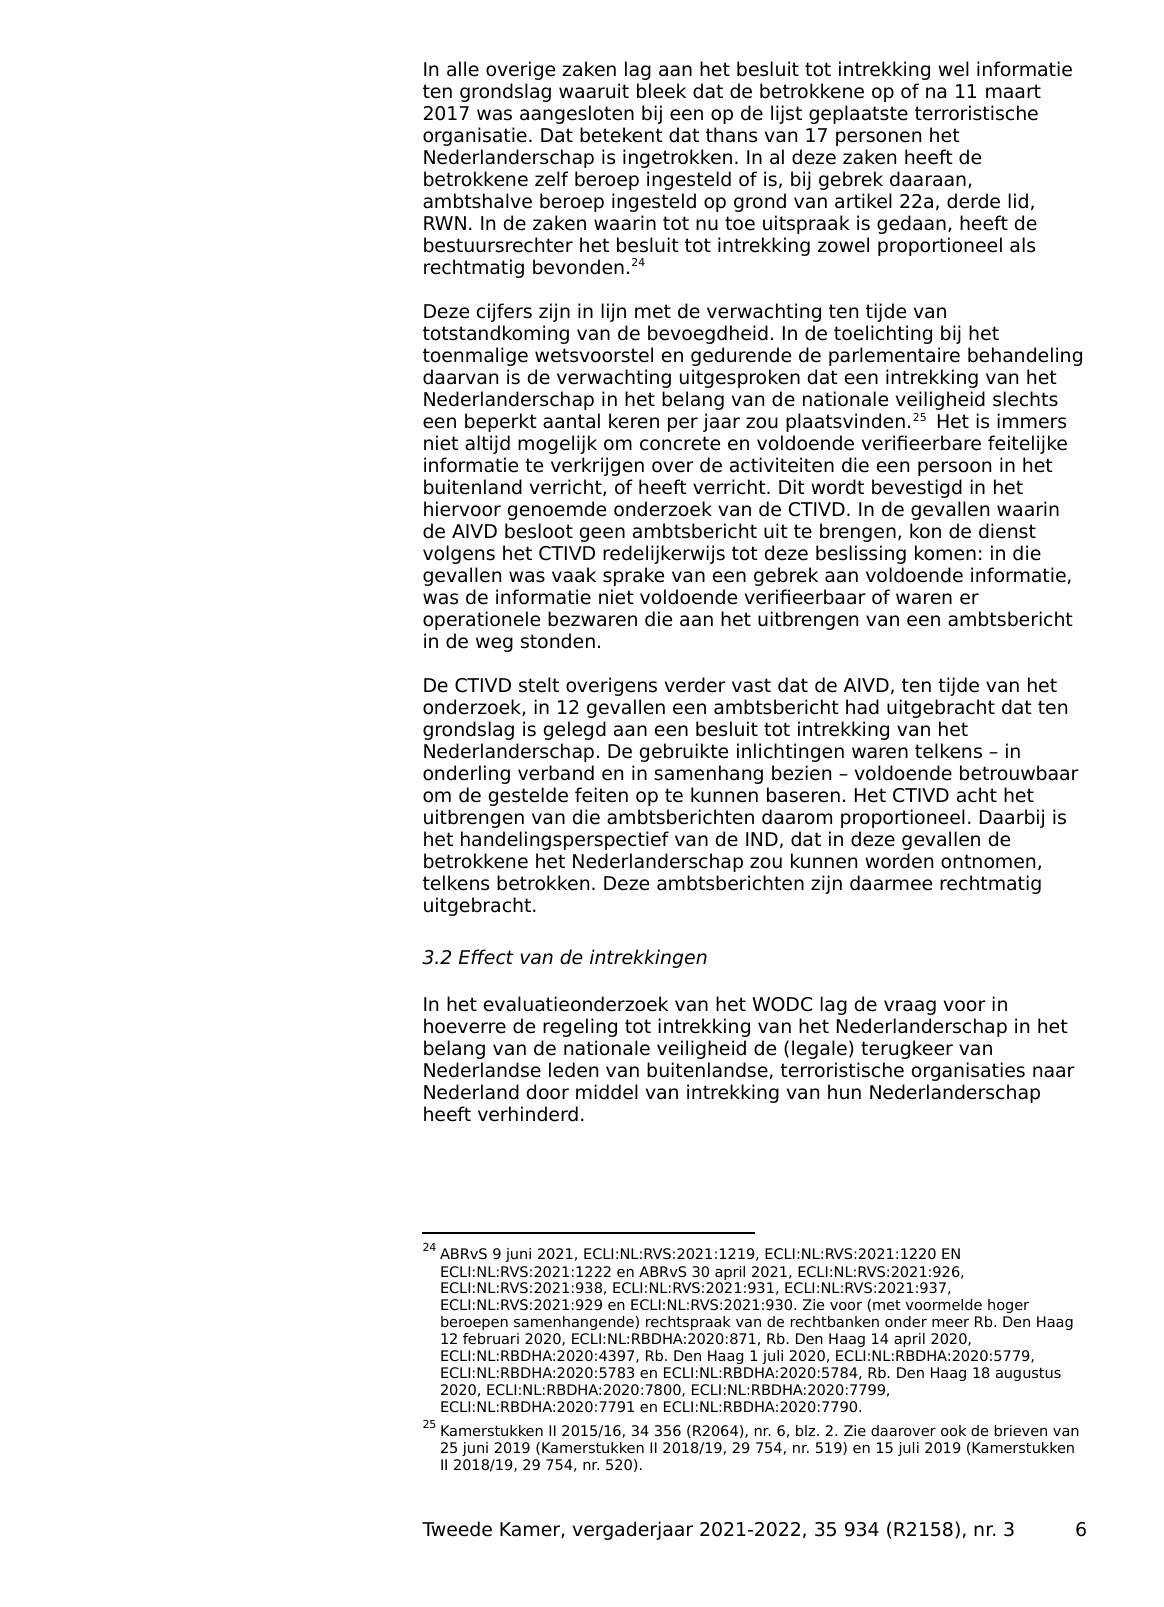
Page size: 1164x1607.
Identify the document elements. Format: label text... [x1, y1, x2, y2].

text Deze cijfers zijn in lijn met de verwachting ten tijde van totstandkoming van de bevoegdheid. In de toelichting bij het toenmalige wetsvoorstel en gedurende de parlementaire behandeling daarvan is de verwachting uitgesproken dat een intrekking van het Nederlanderschap in het belang van de nationale veiligheid slechts een beperkt aantal keren per jaar zou plaatsvinden. Het is immers niet altijd mogelijk om concrete en voldoende verifieerbare feitelijke informatie te verkrijgen over de activiteiten die een persoon in het buitenland verricht, of heeft verricht. Dit wordt bevestigd in het hiervoor genoemde onderzoek van de CTIVD. In de gevallen waarin de AIVD besloot geen ambtsbericht uit te brengen, kon de dienst volgens het CTIVD redelijkerwijs tot deze beslissing komen: in die gevallen was vaak sprake van een gebrek aan voldoende informatie, was de informatie niet voldoende verifieerbaar of waren er operationele bezwaren die aan het uitbrengen van een ambtsbericht in de weg stonden. [422, 301, 1087, 653]
text ABRvS 9 juni 2021, ECLI:NL:RVS:2021:1219, ECLI:NL:RVS:2021:1220 EN ECLI:NL:RVS:2021:1222 en ABRvS 30 april 2021, ECLI:NL:RVS:2021:926, ECLI:NL:RVS:2021:938, ECLI:NL:RVS:2021:931, ECLI:NL:RVS:2021:937, ECLI:NL:RVS:2021:929 en ECLI:NL:RVS:2021:930. Zie voor (met voormelde hoger beroepen samenhangende) rechtspraak van de rechtbanken onder meer Rb. Den Haag 12 februari 2020, ECLI:NL:RBDHA:2020:871, Rb. Den Haag 14 april 2020, ECLI:NL:RBDHA:2020:4397, Rb. Den Haag 1 juli 2020, ECLI:NL:RBDHA:2020:5779, ECLI:NL:RBDHA:2020:5783 en ECLI:NL:RBDHA:2020:5784, Rb. Den Haag 18 augustus 2020, ECLI:NL:RBDHA:2020:7800, ECLI:NL:RBDHA:2020:7799, ECLI:NL:RBDHA:2020:7791 en ECLI:NL:RBDHA:2020:7790. [422, 1242, 1087, 1416]
text Kamerstukken II 2015/16, 34 356 (R2064), nr. 6, blz. 2. Zie daarover ook de brieven van 25 juni 2019 (Kamerstukken II 2018/19, 29 754, nr. 519) en 15 juli 2019 (Kamerstukken II 2018/19, 29 754, nr. 520). [422, 1418, 1087, 1474]
text In het evaluatieonderzoek van het WODC lag de vraag voor in hoeverre de regeling tot intrekking van het Nederlanderschap in het belang van de nationale veiligheid de (legale) terugkeer van Nederlandse leden van buitenlandse, terroristische organisaties naar Nederland door middel van intrekking van hun Nederlanderschap heeft verhinderd. [422, 994, 1087, 1126]
text In alle overige zaken lag aan het besluit tot intrekking wel informatie ten grondslag waaruit bleek dat de betrokkene op of na 11 maart 2017 was aangesloten bij een op de lijst geplaatste terroristische organisatie. Dat betekent dat thans van 17 personen het Nederlanderschap is ingetrokken. In al deze zaken heeft de betrokkene zelf beroep ingesteld of is, bij gebrek daaraan, ambtshalve beroep ingesteld op grond van artikel 22a, derde lid, RWN. In de zaken waarin tot nu toe uitspraak is gedaan, heeft de bestuursrechter het besluit tot intrekking zowel proportioneel als rechtmatig bevonden. [422, 59, 1087, 279]
text De CTIVD stelt overigens verder vast dat de AIVD, ten tijde van het onderzoek, in 12 gevallen een ambtsbericht had uitgebracht dat ten grondslag is gelegd aan een besluit tot intrekking van het Nederlanderschap. De gebruikte inlichtingen waren telkens – in onderling verband en in samenhang bezien – voldoende betrouwbaar om de gestelde feiten op te kunnen baseren. Het CTIVD acht het uitbrengen van die ambtsberichten daarom proportioneel. Daarbij is het handelingsperspectief van de IND, dat in deze gevallen de betrokkene het Nederlanderschap zou kunnen worden ontnomen, telkens betrokken. Deze ambtsberichten zijn daarmee rechtmatig uitgebracht. [422, 675, 1087, 917]
subtitle 3.2 Effect van de intrekkingen [422, 947, 1087, 969]
